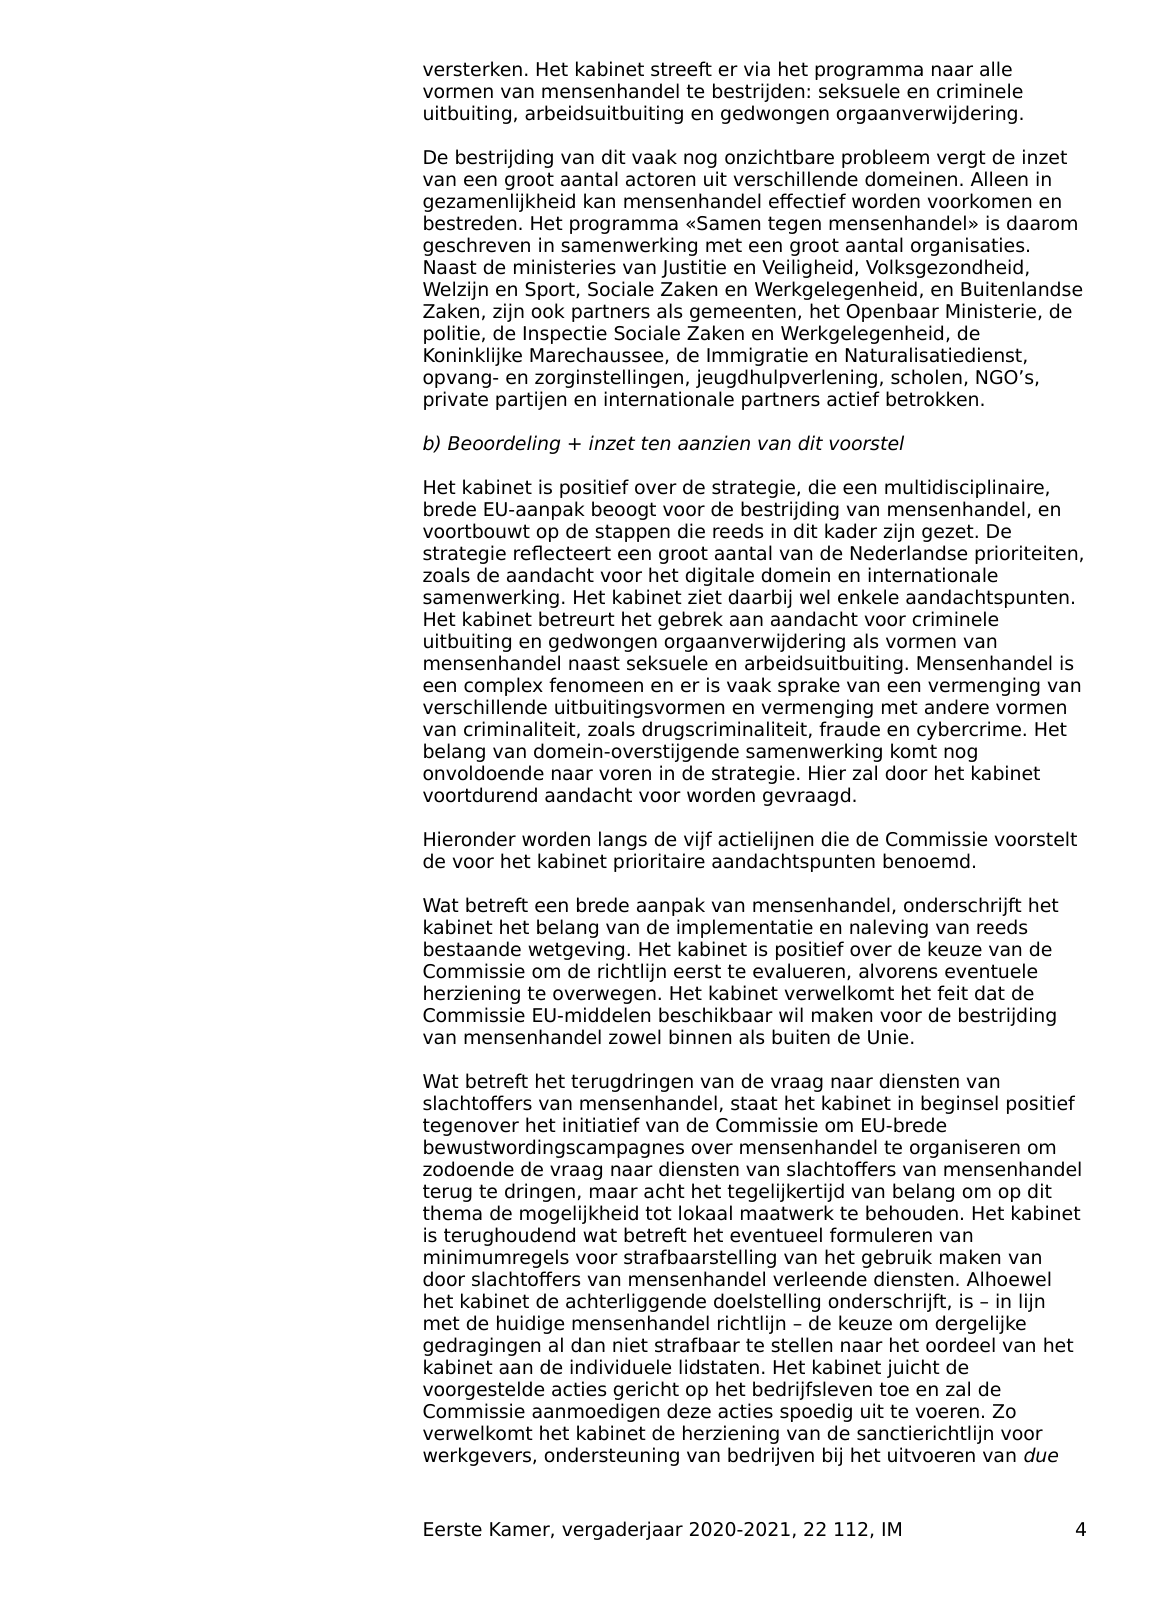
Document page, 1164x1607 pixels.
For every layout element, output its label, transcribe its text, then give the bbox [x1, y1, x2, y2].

text Hieronder worden langs de vijf actielijnen die de Commissie voorstelt de voor het kabinet prioritaire aandachtspunten benoemd. [422, 829, 1087, 873]
text De bestrijding van dit vaak nog onzichtbare probleem vergt de inzet van een groot aantal actoren uit verschillende domeinen. Alleen in gezamenlijkheid kan mensenhandel effectief worden voorkomen en bestreden. Het programma «Samen tegen mensenhandel» is daarom geschreven in samenwerking met een groot aantal organisaties. Naast de ministeries van Justitie en Veiligheid, Volksgezondheid, Welzijn en Sport, Sociale Zaken en Werkgelegenheid, en Buitenlandse Zaken, zijn ook partners als gemeenten, het Openbaar Ministerie, de politie, de Inspectie Sociale Zaken en Werkgelegenheid, de Koninklijke Marechaussee, de Immigratie en Naturalisatiedienst, opvang- en zorginstellingen, jeugdhulpverlening, scholen, NGO’s, private partijen en internationale partners actief betrokken. [422, 147, 1087, 411]
text Het kabinet is positief over de strategie, die een multidisciplinaire, brede EU-aanpak beoogt voor de bestrijding van mensenhandel, en voortbouwt op de stappen die reeds in dit kader zijn gezet. De strategie reflecteert een groot aantal van de Nederlandse prioriteiten, zoals de aandacht voor het digitale domein en internationale samenwerking. Het kabinet ziet daarbij wel enkele aandachtspunten. Het kabinet betreurt het gebrek aan aandacht voor criminele uitbuiting en gedwongen orgaanverwijdering als vormen van mensenhandel naast seksuele en arbeidsuitbuiting. Mensenhandel is een complex fenomeen en er is vaak sprake van een vermenging van verschillende uitbuitingsvormen en vermenging met andere vormen van criminaliteit, zoals drugscriminaliteit, fraude en cybercrime. Het belang van domein-overstijgende samenwerking komt nog onvoldoende naar voren in de strategie. Hier zal door het kabinet voortdurend aandacht voor worden gevraagd. [422, 477, 1087, 807]
subtitle b) Beoordeling + inzet ten aanzien van dit voorstel [422, 433, 1087, 455]
text Wat betreft een brede aanpak van mensenhandel, onderschrijft het kabinet het belang van de implementatie en naleving van reeds bestaande wetgeving. Het kabinet is positief over de keuze van de Commissie om de richtlijn eerst te evalueren, alvorens eventuele herziening te overwegen. Het kabinet verwelkomt het feit dat de Commissie EU-middelen beschikbaar wil maken voor de bestrijding van mensenhandel zowel binnen als buiten de Unie. [422, 895, 1087, 1049]
text Wat betreft het terugdringen van de vraag naar diensten van slachtoffers van mensenhandel, staat het kabinet in beginsel positief tegenover het initiatief van de Commissie om EU-brede bewustwordingscampagnes over mensenhandel te organiseren om zodoende de vraag naar diensten van slachtoffers van mensenhandel terug te dringen, maar acht het tegelijkertijd van belang om op dit thema de mogelijkheid tot lokaal maatwerk te behouden. Het kabinet is terughoudend wat betreft het eventueel formuleren van minimumregels voor strafbaarstelling van het gebruik maken van door slachtoffers van mensenhandel verleende diensten. Alhoewel het kabinet de achterliggende doelstelling onderschrijft, is – in lijn met de huidige mensenhandel richtlijn – de keuze om dergelijke gedragingen al dan niet strafbaar te stellen naar het oordeel van het kabinet aan de individuele lidstaten. Het kabinet juicht de voorgestelde acties gericht op het bedrijfsleven toe en zal de Commissie aanmoedigen deze acties spoedig uit te voeren. Zo verwelkomt het kabinet de herziening van de sanctierichtlijn voor werkgevers, ondersteuning van bedrijven bij het uitvoeren van due [422, 1071, 1087, 1467]
text versterken. Het kabinet streeft er via het programma naar alle vormen van mensenhandel te bestrijden: seksuele en criminele uitbuiting, arbeidsuitbuiting en gedwongen orgaanverwijdering. [422, 59, 1087, 125]
